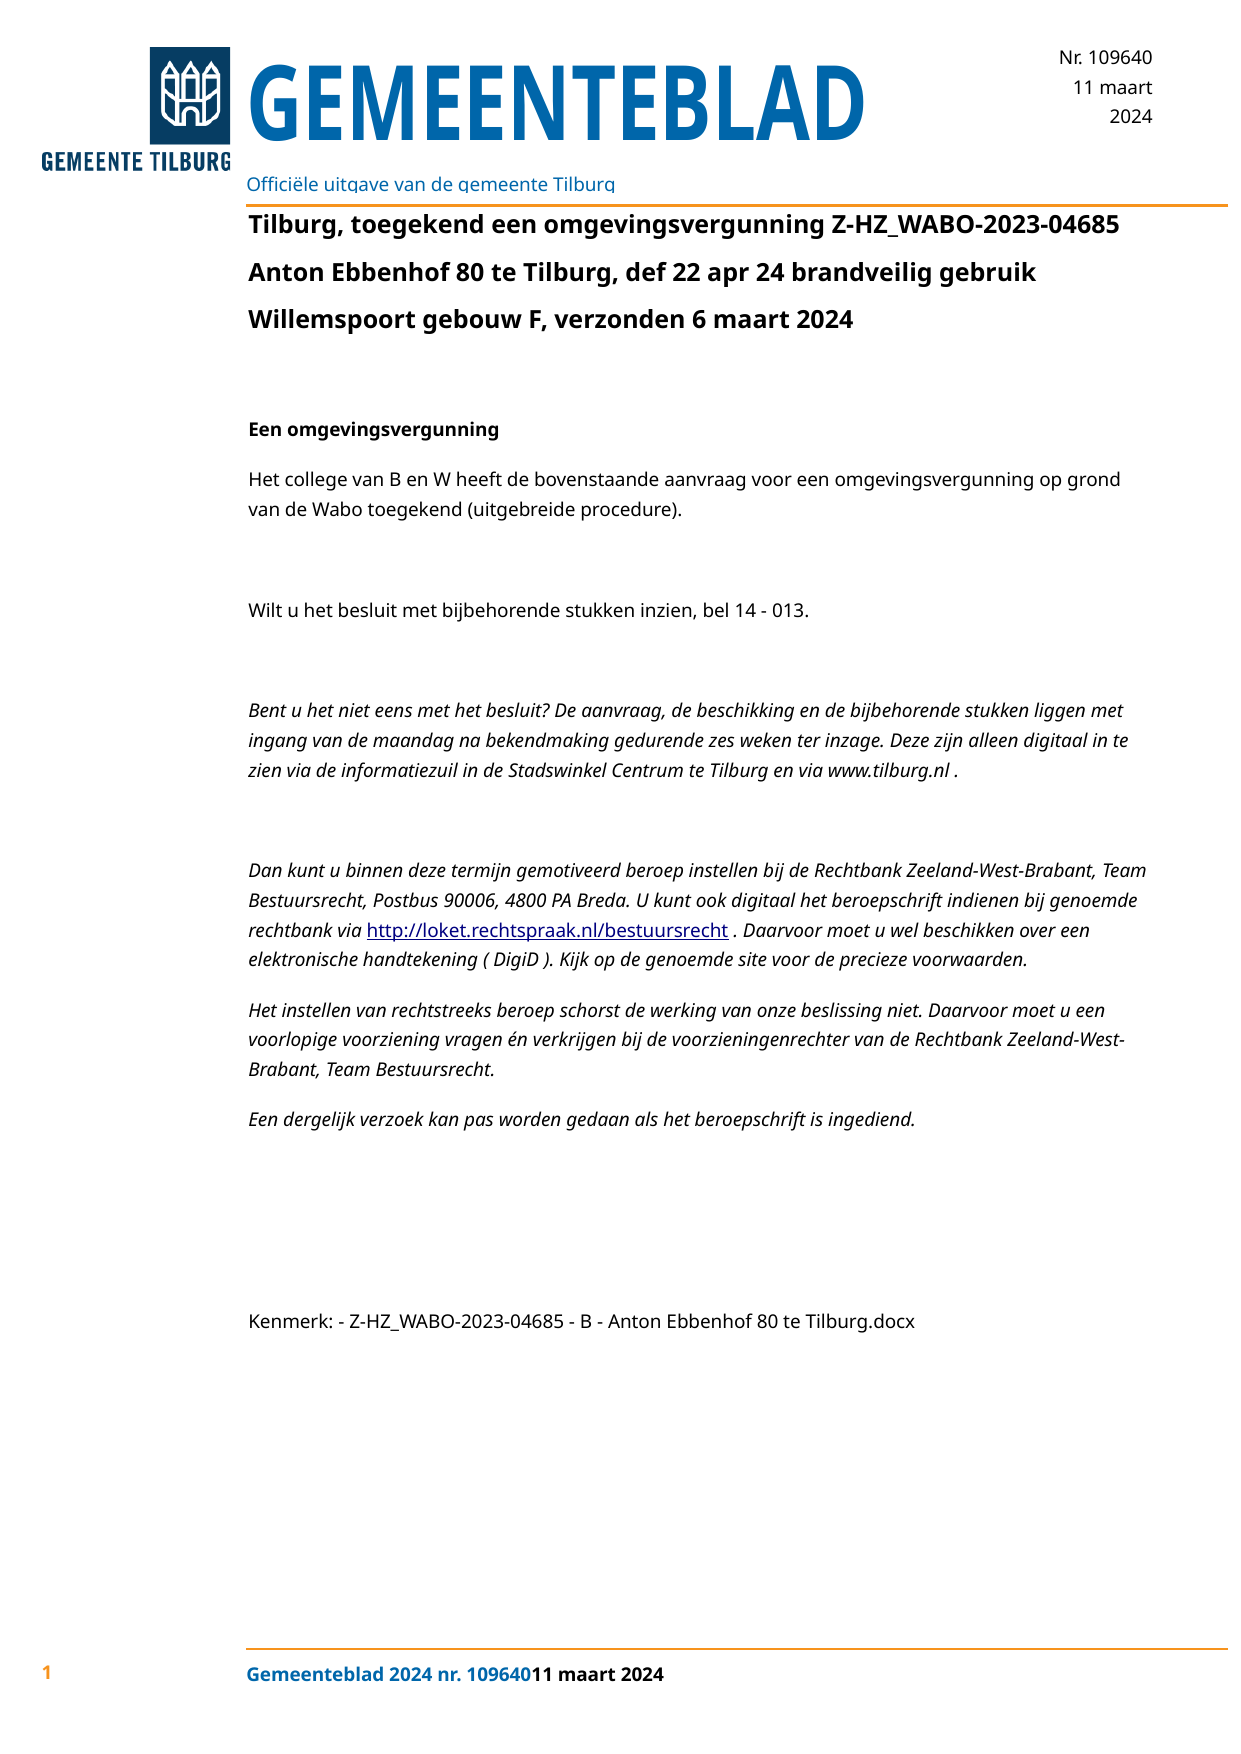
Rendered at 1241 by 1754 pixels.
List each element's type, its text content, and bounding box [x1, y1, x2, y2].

text Een dergelijk verzoek kan pas worden gedaan als het beroepschrift is ingediend. [248, 1106, 1152, 1132]
text Dan kunt u binnen deze termijn gemotiveerd beroep instellen bij de Rechtbank Zeeland-West-Brabant, Team Bestuursrecht, Postbus 90006, 4800 PA Breda. U kunt ook digitaal het beroepschrift indienen bij genoemde rechtbank via http://loket.rechtspraak.nl/bestuursrecht . Daarvoor moet u wel beschikken over een elektronische handtekening ( DigiD ). Kijk op de genoemde site voor de precieze voorwaarden. [248, 858, 1152, 972]
text Tilburg, toegekend een omgevingsvergunning Z-HZ_WABO-2023-04685 Anton Ebbenhof 80 te Tilburg, def 22 apr 24 brandveilig gebruik Willemspoort gebouw F, verzonden 6 maart 2024 [248, 207, 1152, 336]
text Kenmerk: - Z-HZ_WABO-2023-04685 - B - Anton Ebbenhof 80 te Tilburg.docx [248, 1308, 1152, 1334]
picture [41, 47, 231, 172]
text Bent u het niet eens met het besluit? De aanvraag, de beschikking en de bijbehorende stukken liggen met ingang van de maandag na bekendmaking gedurende zes weken ter inzage. Deze zijn alleen digitaal in te zien via de informatiezuil in de Stadswinkel Centrum te Tilburg en via www.tilburg.nl . [248, 698, 1152, 782]
text Het college van B en W heeft de bovenstaande aanvraag voor een omgevingsvergunning op grond van de Wabo toegekend (uitgebreide procedure). [248, 466, 1152, 522]
text Een omgevingsvergunning [248, 416, 1152, 442]
text Wilt u het besluit met bijbehorende stukken inzien, bel 14 - 013. [248, 597, 1152, 622]
text Het instellen van rechtstreeks beroep schorst de werking van onze beslissing niet. Daarvoor moet u een voorlopige voorziening vragen én verkrijgen bij de voorzieningenrechter van de Rechtbank Zeeland-West-Brabant, Team Bestuursrecht. [248, 997, 1152, 1082]
